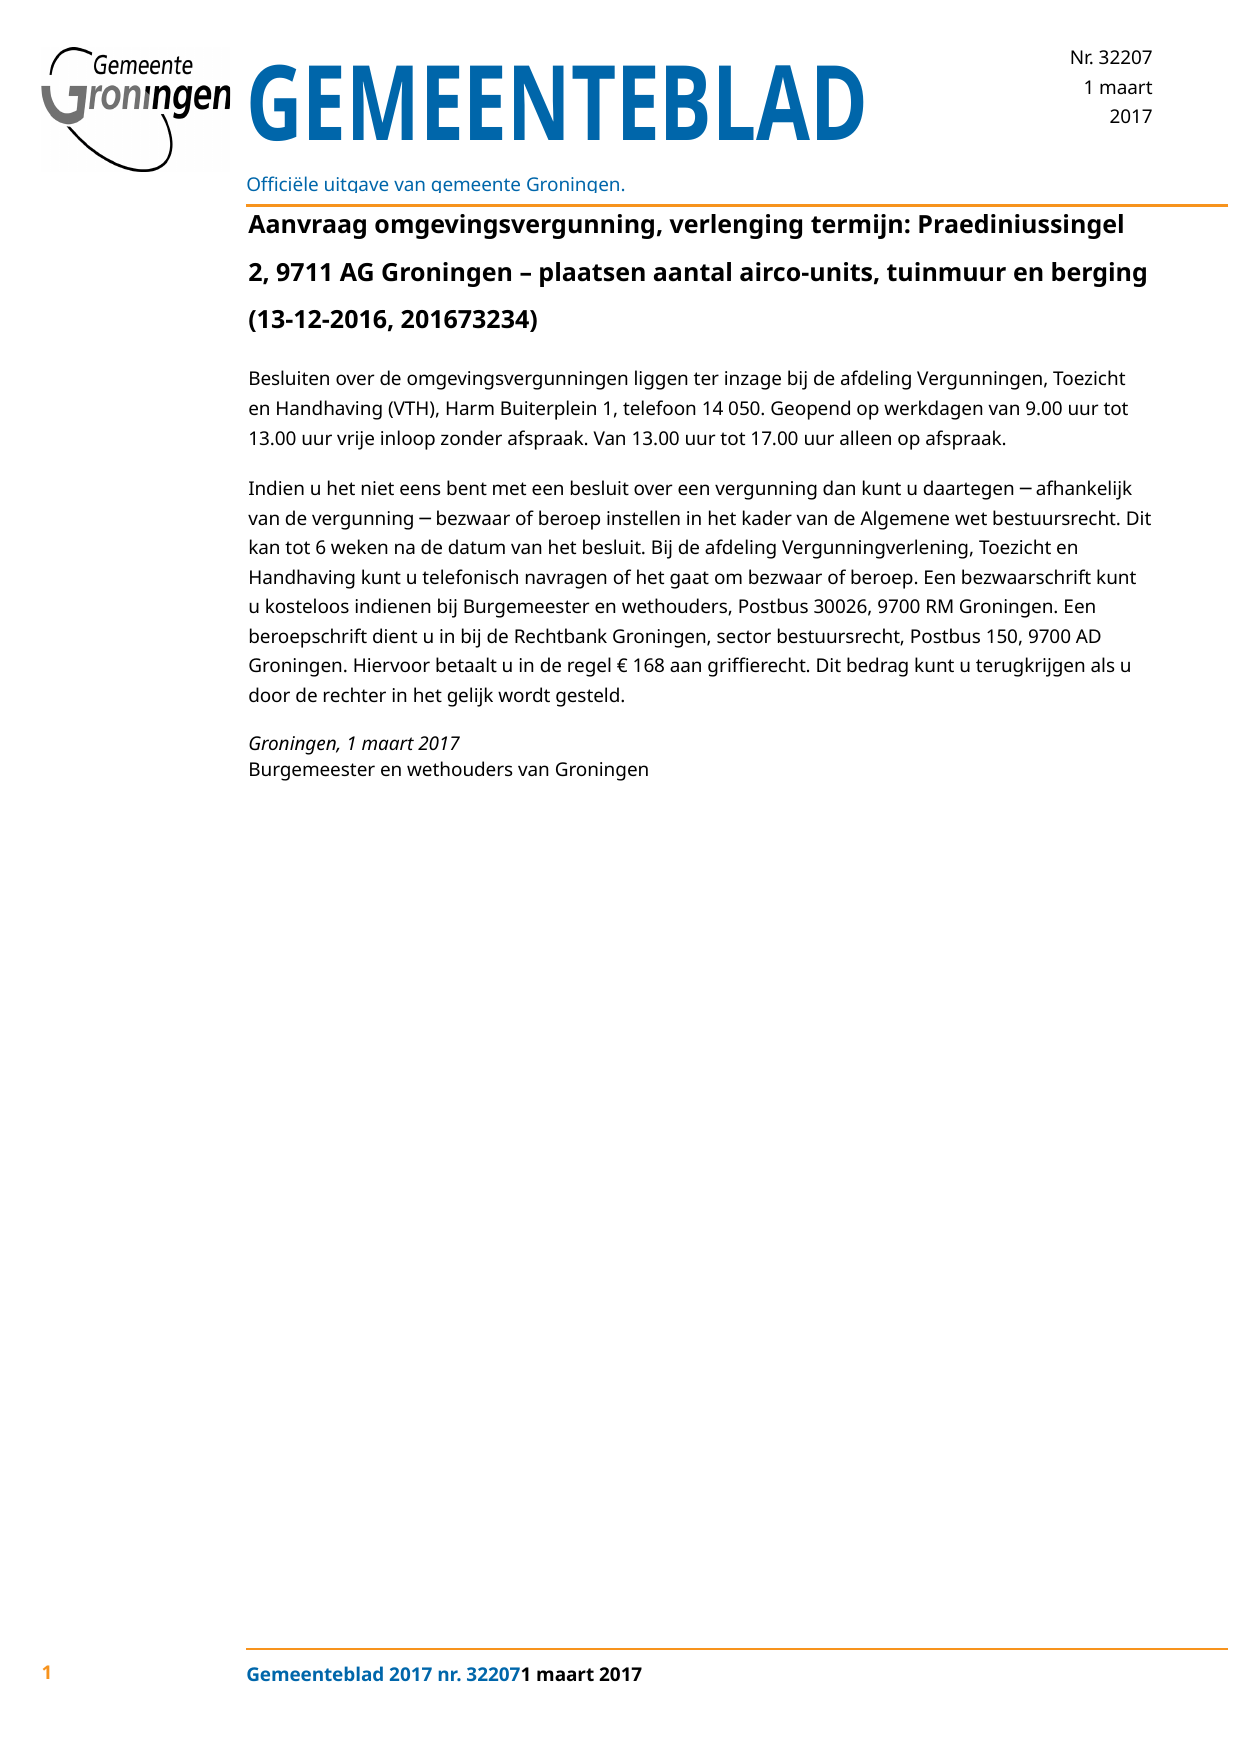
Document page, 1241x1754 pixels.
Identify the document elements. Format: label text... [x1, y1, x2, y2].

text Groningen, 1 maart 2017 [248, 730, 1152, 756]
text Indien u het niet eens bent met een besluit over een vergunning dan kunt u daartegen ─ afhankelijk van de vergunning ─ bezwaar of beroep instellen in het kader van de Algemene wet bestuursrecht. Dit kan tot 6 weken na de datum van het besluit. Bij de afdeling Vergunningverlening, Toezicht en Handhaving kunt u telefonisch navragen of het gaat om bezwaar of beroep. Een bezwaarschrift kunt u kosteloos indienen bij Burgemeester en wethouders, Postbus 30026, 9700 RM Groningen. Een beroepschrift dient u in bij de Rechtbank Groningen, sector bestuursrecht, Postbus 150, 9700 AD Groningen. Hiervoor betaalt u in de regel € 168 aan griffierecht. Dit bedrag kunt u terugkrijgen als u door de rechter in het gelijk wordt gesteld. [248, 475, 1152, 708]
text Burgemeester en wethouders van Groningen [248, 756, 1152, 781]
text Aanvraag omgevingsvergunning, verlenging termijn: Praediniussingel 2, 9711 AG Groningen – plaatsen aantal airco-units, tuinmuur en berging (13-12-2016, 201673234) [248, 207, 1152, 336]
picture [41, 47, 231, 172]
text Besluiten over de omgevingsvergunningen liggen ter inzage bij de afdeling Vergunningen, Toezicht en Handhaving (VTH), Harm Buiterplein 1, telefoon 14 050. Geopend op werkdagen van 9.00 uur tot 13.00 uur vrije inloop zonder afspraak. Van 13.00 uur tot 17.00 uur alleen op afspraak. [248, 366, 1152, 450]
